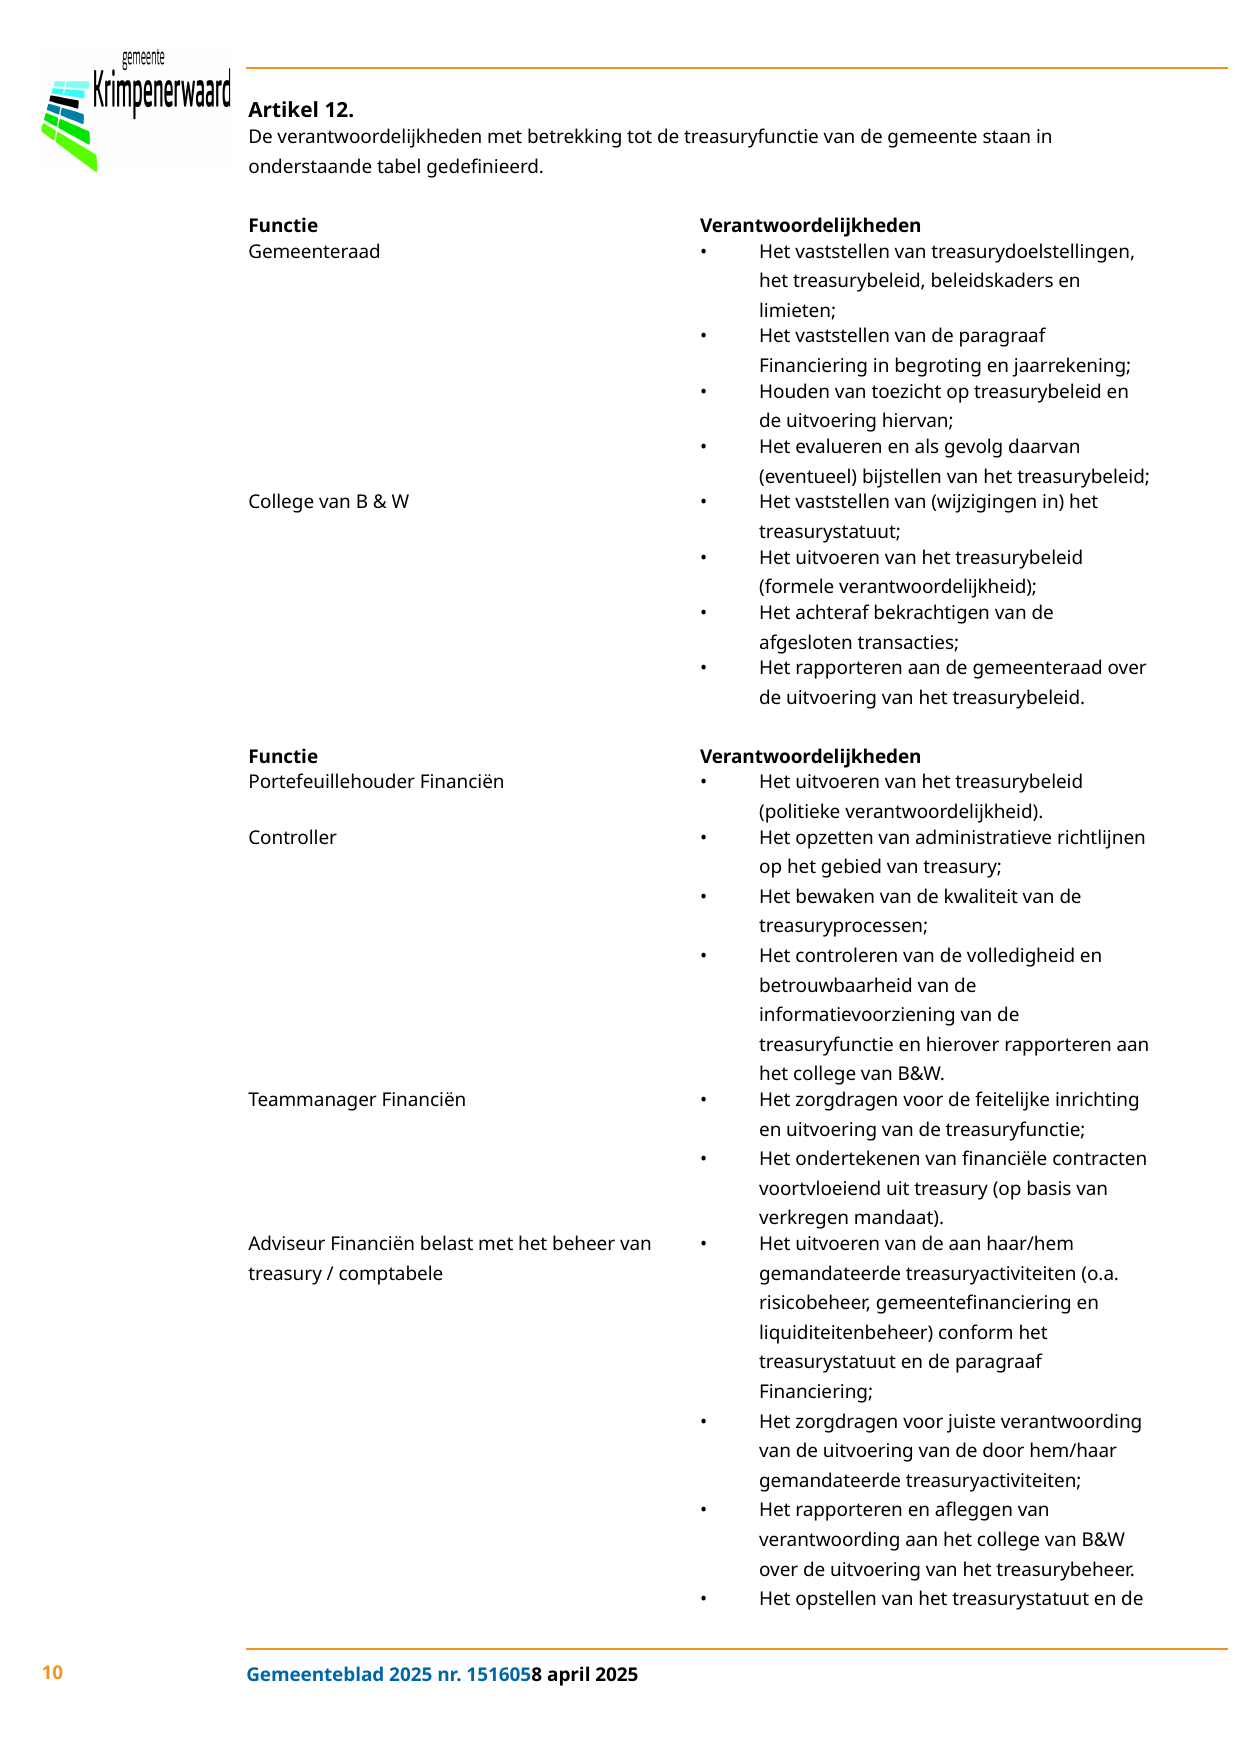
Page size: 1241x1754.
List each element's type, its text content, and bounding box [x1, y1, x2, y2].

table_cell [248, 655, 700, 710]
table_cell [248, 433, 700, 489]
table_cell Het vaststellen van de paragraaf Financiering in begroting en jaarrekening; [700, 323, 1152, 378]
table_cell Het vaststellen van (wijzigingen in) het treasurystatuut; [700, 489, 1152, 544]
picture [41, 47, 231, 172]
table_cell Het evalueren en als gevolg daarvan (eventueel) bijstellen van het treasurybeleid; [700, 433, 1152, 489]
table_cell Het zorgdragen voor de feitelijke inrichting en uitvoering van de treasuryfunctie; Het ondertekenen van financiële contracten voortvloeiend uit treasury (op basis van verkregen mandaat). [700, 1086, 1152, 1230]
table_cell [248, 599, 700, 654]
table_cell [248, 378, 700, 433]
table_cell Controller [248, 824, 700, 1086]
table_cell Het rapporteren aan de gemeenteraad over de uitvoering van het treasurybeleid. [700, 655, 1152, 710]
table_cell Het opzetten van administratieve richtlijnen op het gebied van treasury; Het bewaken van de kwaliteit van de treasuryprocessen; Het controleren van de volledigheid en betrouwbaarheid van de informatievoorziening van de treasuryfunctie en hierover rapporteren aan het college van B&W. [700, 824, 1152, 1086]
table_header Functie [248, 212, 700, 238]
table_cell Portefeuillehouder Financiën [248, 769, 700, 824]
table_cell Houden van toezicht op treasurybeleid en de uitvoering hiervan; [700, 378, 1152, 433]
table_cell Het uitvoeren van het treasurybeleid (formele verantwoordelijkheid); [700, 544, 1152, 599]
text De verantwoordelijkheden met betrekking tot de treasuryfunctie van de gemeente staan in onderstaande tabel gedefinieerd. [248, 123, 1152, 178]
table_cell Het achteraf bekrachtigen van de afgesloten transacties; [700, 599, 1152, 654]
table_cell Het vaststellen van treasurydoelstellingen, het treasurybeleid, beleidskaders en limieten; [700, 238, 1152, 323]
table_cell Het uitvoeren van het treasurybeleid (politieke verantwoordelijkheid). [700, 769, 1152, 824]
table_cell [248, 323, 700, 378]
table_header Functie [248, 743, 700, 768]
table_cell Het uitvoeren van de aan haar/hem gemandateerde treasuryactiviteiten (o.a. risicobeheer, gemeentefinanciering en liquiditeitenbeheer) conform het treasurystatuut en de paragraaf Financiering; Het zorgdragen voor juiste verantwoording van de uitvoering van de door hem/haar gemandateerde treasuryactiviteiten; Het rapporteren en afleggen van verantwoording aan het college van B&W over de uitvoering van het treasurybeheer. Het opstellen van het treasurystatuut en de [700, 1230, 1152, 1611]
table_cell Teammanager Financiën [248, 1086, 700, 1230]
table_cell [248, 544, 700, 599]
text Artikel 12. [248, 95, 1152, 123]
table_cell Adviseur Financiën belast met het beheer van treasury / comptabele [248, 1230, 700, 1611]
table_header Verantwoordelijkheden [700, 743, 1152, 768]
table_cell College van B & W [248, 489, 700, 544]
table_cell Gemeenteraad [248, 238, 700, 323]
table_header Verantwoordelijkheden [700, 212, 1152, 238]
